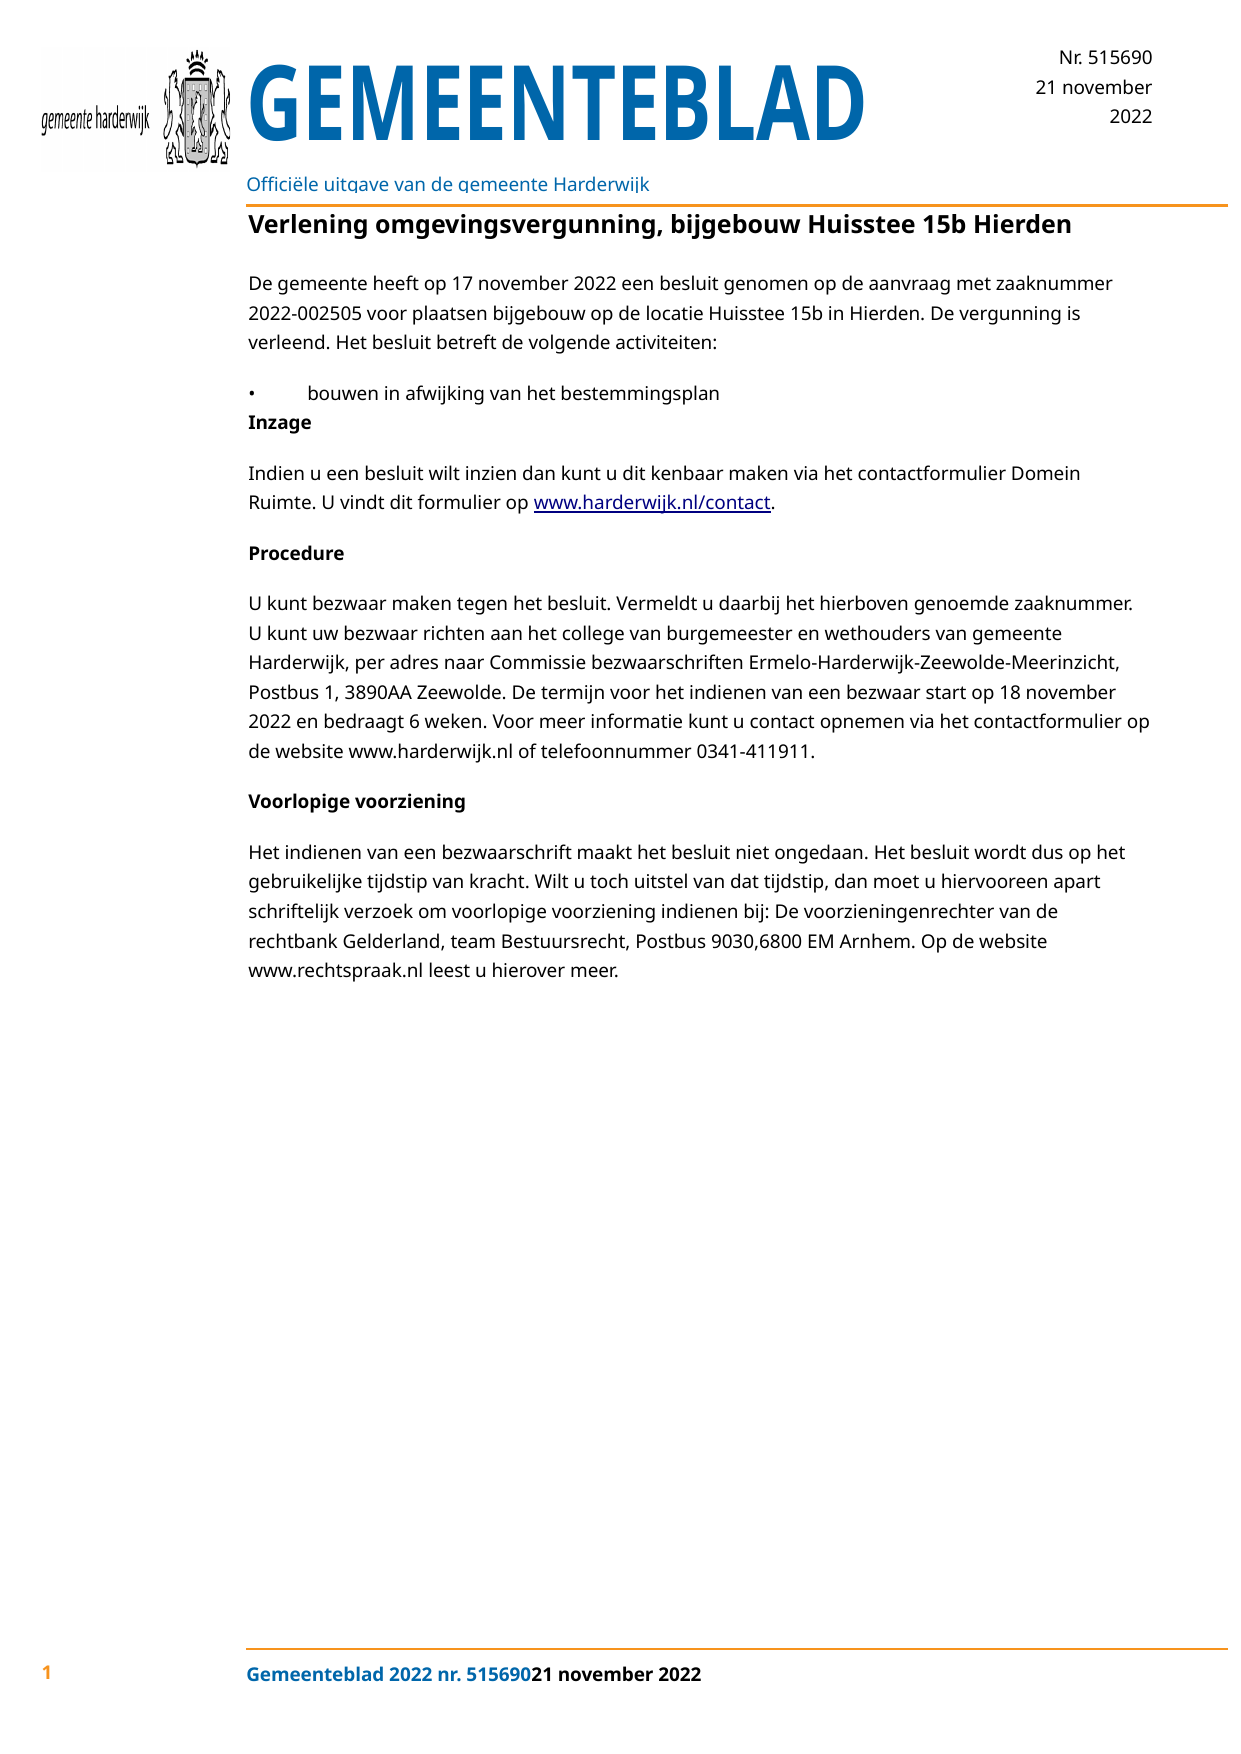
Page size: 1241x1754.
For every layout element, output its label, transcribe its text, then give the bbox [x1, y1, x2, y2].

text Het indienen van een bezwaarschrift maakt het besluit niet ongedaan. Het besluit wordt dus op het gebruikelijke tijdstip van kracht. Wilt u toch uitstel van dat tijdstip, dan moet u hiervooreen apart schriftelijk verzoek om voorlopige voorziening indienen bij: De voorzieningenrechter van de rechtbank Gelderland, team Bestuursrecht, Postbus 9030,6800 EM Arnhem. Op de website www.rechtspraak.nl leest u hierover meer. [248, 839, 1152, 983]
text Verlening omgevingsvergunning, bijgebouw Huisstee 15b Hierden [248, 207, 1152, 241]
text Inzage [248, 409, 1152, 435]
text Voorlopige voorziening [248, 789, 1152, 814]
list bouwen in afwijking van het bestemmingsplan [248, 380, 1152, 406]
text Indien u een besluit wilt inzien dan kunt u dit kenbaar maken via het contactformulier Domein Ruimte. U vindt dit formulier op www.harderwijk.nl/contact. [248, 460, 1152, 515]
text U kunt bezwaar maken tegen het besluit. Vermeldt u daarbij het hierboven genoemde zaaknummer. U kunt uw bezwaar richten aan het college van burgemeester en wethouders van gemeente Harderwijk, per adres naar Commissie bezwaarschriften Ermelo-Harderwijk-Zeewolde-Meerinzicht, Postbus 1, 3890AA Zeewolde. De termijn voor het indienen van een bezwaar start op 18 november 2022 en bedraagt 6 weken. Voor meer informatie kunt u contact opnemen via het contactformulier op de website www.harderwijk.nl of telefoonnummer 0341-411911. [248, 590, 1152, 764]
text Procedure [248, 540, 1152, 566]
picture [41, 47, 231, 172]
text De gemeente heeft op 17 november 2022 een besluit genomen op de aanvraag met zaaknummer 2022-002505 voor plaatsen bijgebouw op de locatie Huisstee 15b in Hierden. De vergunning is verleend. Het besluit betreft de volgende activiteiten: [248, 270, 1152, 355]
